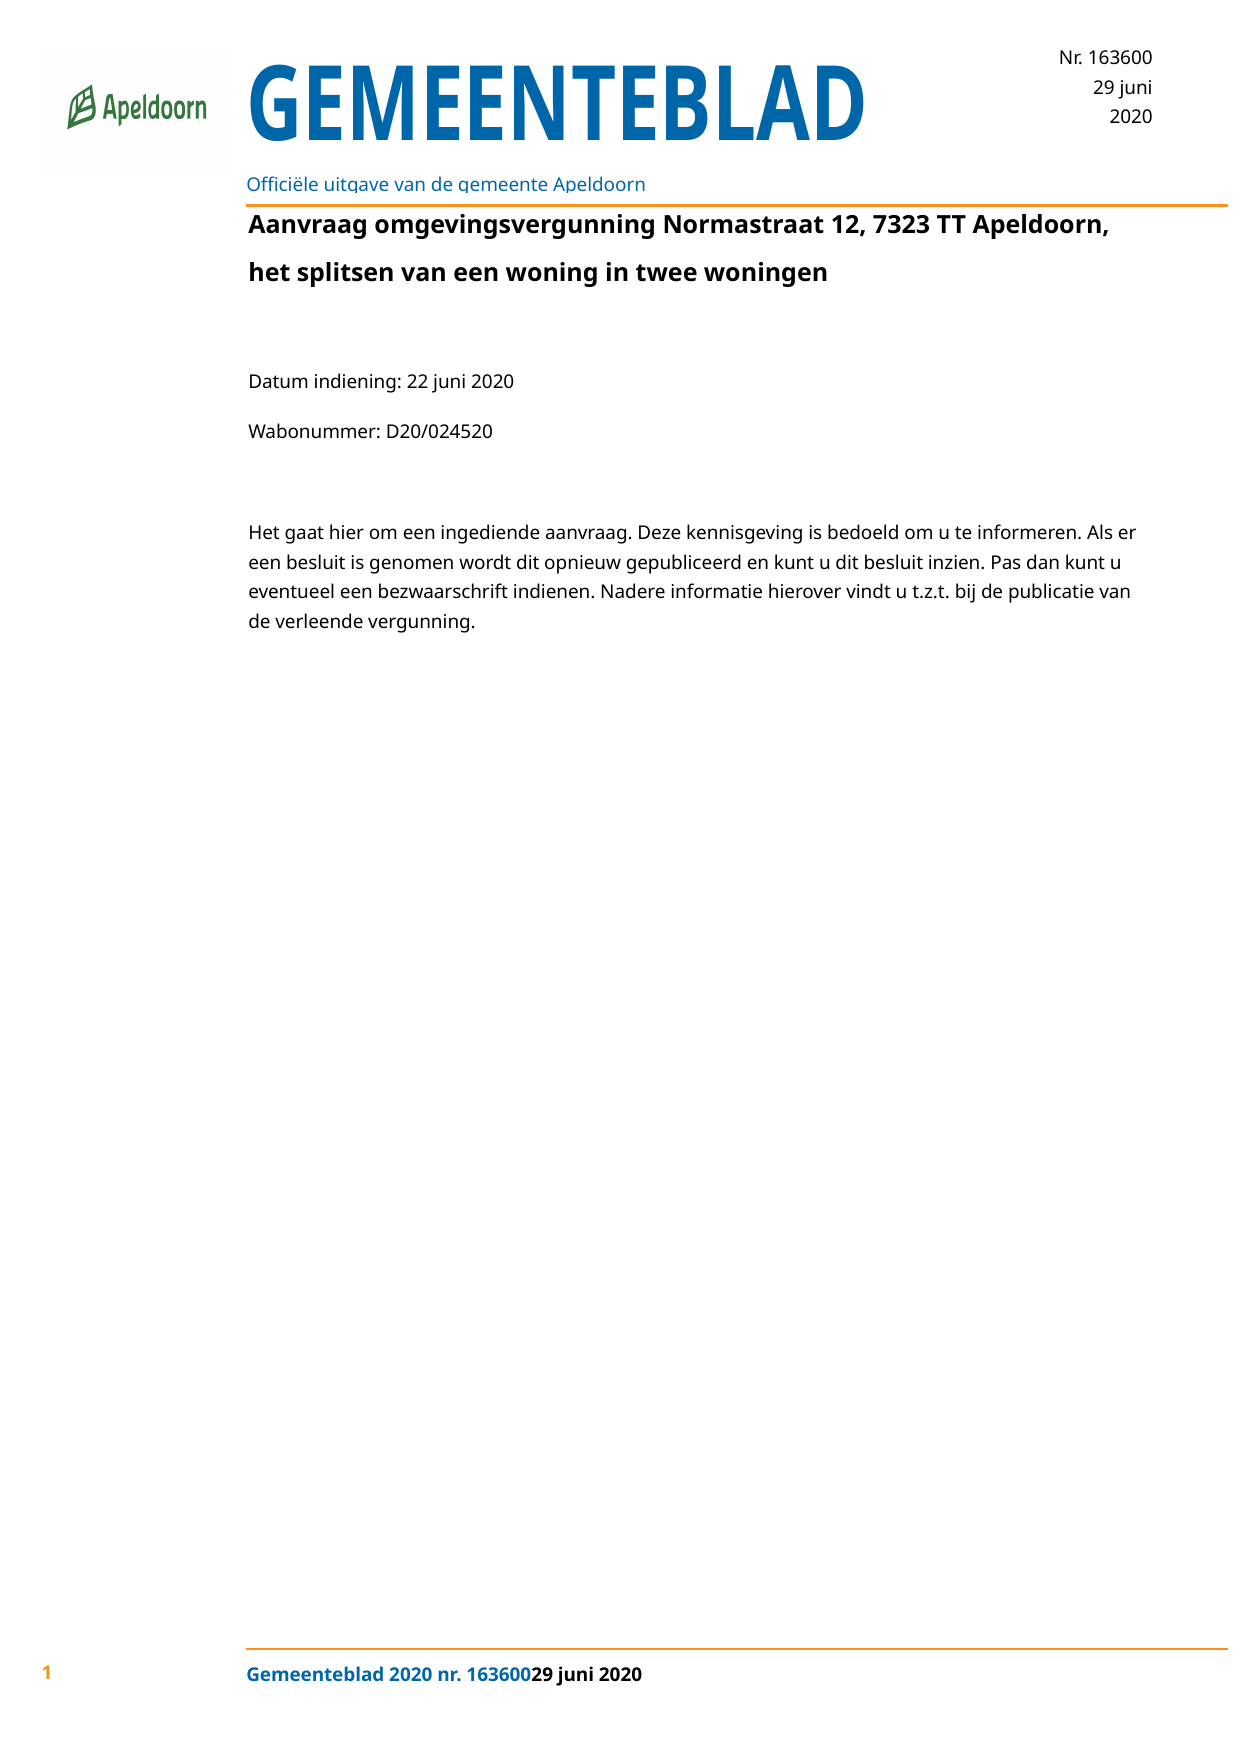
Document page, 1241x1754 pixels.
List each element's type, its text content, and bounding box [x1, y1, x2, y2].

text Aanvraag omgevingsvergunning Normastraat 12, 7323 TT Apeldoorn, het splitsen van een woning in twee woningen [248, 207, 1152, 288]
text Het gaat hier om een ingediende aanvraag. Deze kennisgeving is bedoeld om u te informeren. Als er een besluit is genomen wordt dit opnieuw gepubliceerd en kunt u dit besluit inzien. Pas dan kunt u eventueel een bezwaarschrift indienen. Nadere informatie hierover vindt u t.z.t. bij de publicatie van de verleende vergunning. [248, 519, 1152, 634]
text Datum indiening: 22 juni 2020 [248, 368, 1152, 394]
text Wabonummer: D20/024520 [248, 419, 1152, 444]
picture [41, 47, 231, 172]
